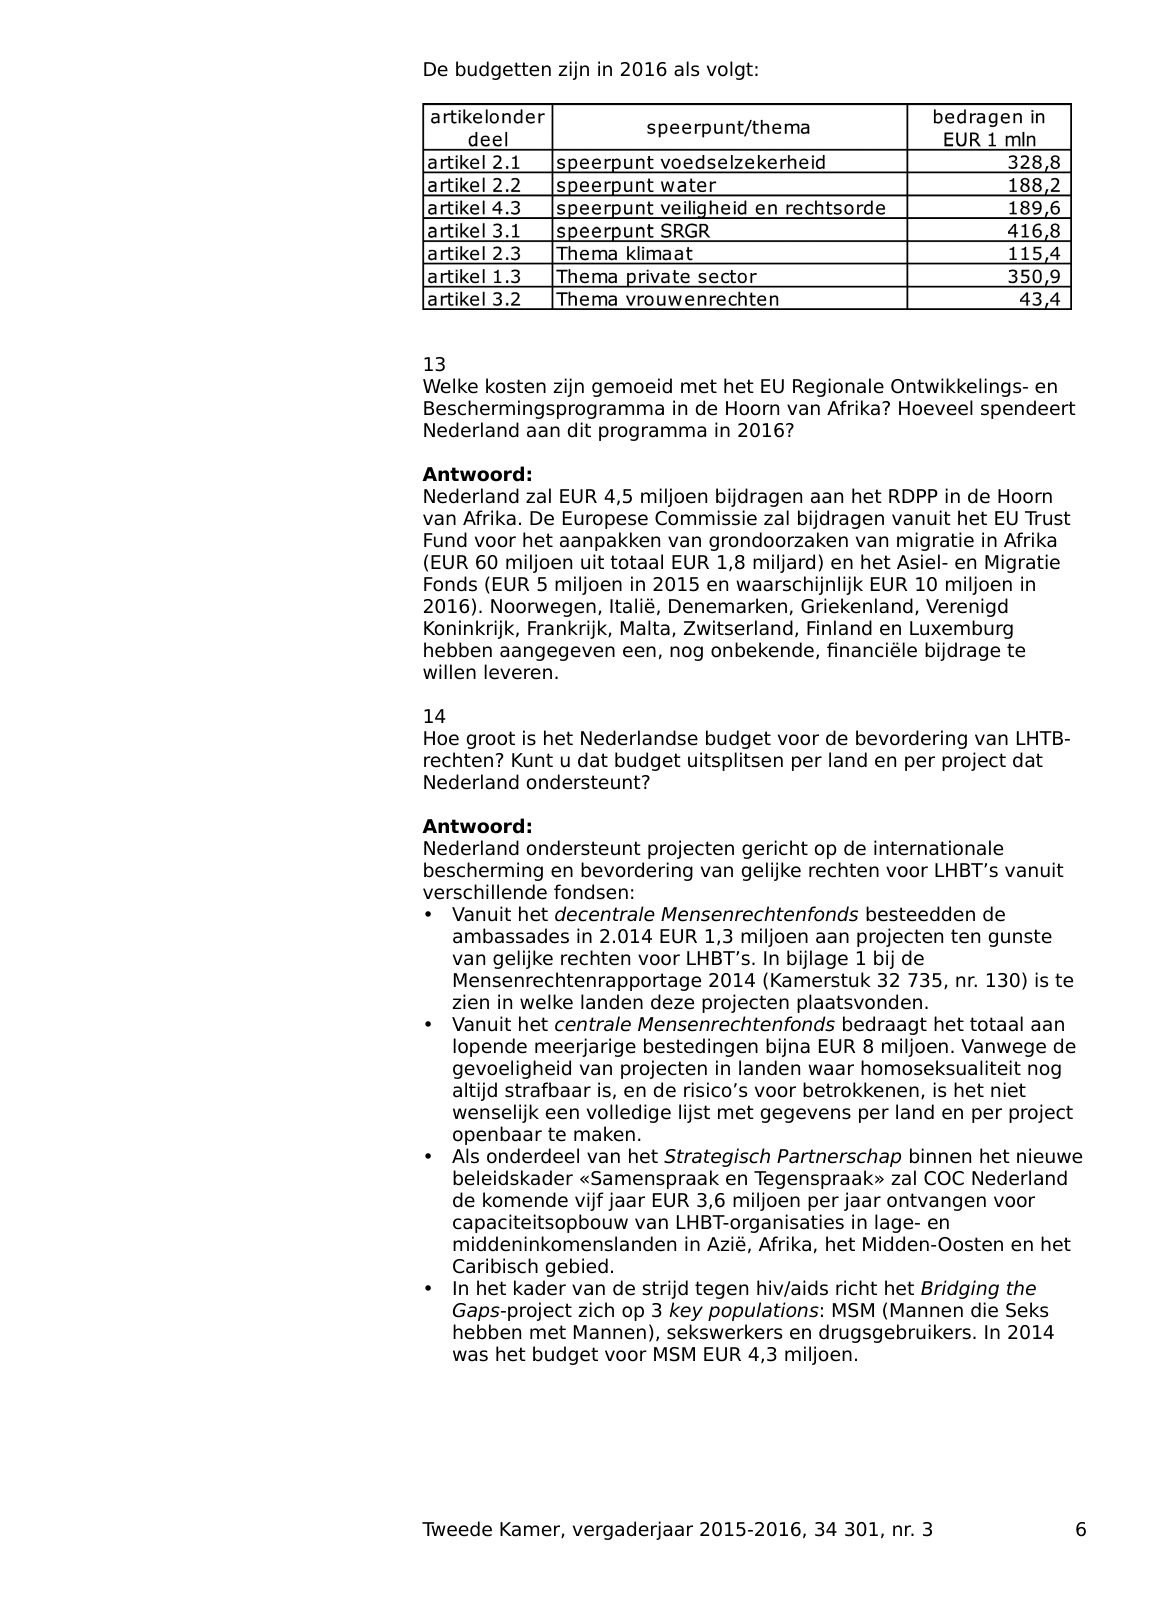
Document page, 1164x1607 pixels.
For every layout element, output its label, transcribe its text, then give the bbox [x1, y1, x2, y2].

text 14 [422, 706, 1087, 728]
text • Vanuit het centrale Mensenrechtenfonds bedraagt het totaal aan lopende meerjarige bestedingen bijna EUR 8 miljoen. Vanwege de gevoeligheid van projecten in landen waar homoseksualiteit nog altijd strafbaar is, en de risico’s voor betrokkenen, is het niet wenselijk een volledige lijst met gegevens per land en per project openbaar te maken. [422, 1014, 1087, 1146]
text Nederland zal EUR 4,5 miljoen bijdragen aan het RDPP in de Hoorn van Afrika. De Europese Commissie zal bijdragen vanuit het EU Trust Fund voor het aanpakken van grondoorzaken van migratie in Afrika (EUR 60 miljoen uit totaal EUR 1,8 miljard) en het Asiel- en Migratie Fonds (EUR 5 miljoen in 2015 en waarschijnlijk EUR 10 miljoen in 2016). Noorwegen, Italië, Denemarken, Griekenland, Verenigd Koninkrijk, Frankrijk, Malta, Zwitserland, Finland en Luxemburg hebben aangegeven een, nog onbekende, financiële bijdrage te willen leveren. [422, 486, 1087, 684]
text • In het kader van de strijd tegen hiv/aids richt het Bridging the Gaps-project zich op 3 key populations: MSM (Mannen die Seks hebben met Mannen), sekswerkers en drugsgebruikers. In 2014 was het budget voor MSM EUR 4,3 miljoen. [422, 1278, 1087, 1366]
text De budgetten zijn in 2016 als volgt: [422, 59, 1087, 81]
text 13 [422, 354, 1087, 376]
text Welke kosten zijn gemoeid met het EU Regionale Ontwikkelings- en Beschermingsprogramma in de Hoorn van Afrika? Hoeveel spendeert Nederland aan dit programma in 2016? [422, 376, 1087, 442]
text Hoe groot is het Nederlandse budget voor de bevordering van LHTB-rechten? Kunt u dat budget uitsplitsen per land en per project dat Nederland ondersteunt? [422, 728, 1087, 794]
text Antwoord: [422, 816, 1087, 838]
text • Als onderdeel van het Strategisch Partnerschap binnen het nieuwe beleidskader «Samenspraak en Tegenspraak» zal COC Nederland de komende vijf jaar EUR 3,6 miljoen per jaar ontvangen voor capaciteitsopbouw van LHBT-organisaties in lage- en middeninkomenslanden in Azië, Afrika, het Midden-Oosten en het Caribisch gebied. [422, 1146, 1087, 1278]
text Antwoord: [422, 464, 1087, 486]
text Nederland ondersteunt projecten gericht op de internationale bescherming en bevordering van gelijke rechten voor LHBT’s vanuit verschillende fondsen: [422, 838, 1087, 904]
picture [422, 103, 1072, 310]
text • Vanuit het decentrale Mensenrechtenfonds besteedden de ambassades in 2.014 EUR 1,3 miljoen aan projecten ten gunste van gelijke rechten voor LHBT’s. In bijlage 1 bij de Mensenrechtenrapportage 2014 (Kamerstuk 32 735, nr. 130) is te zien in welke landen deze projecten plaatsvonden. [422, 904, 1087, 1014]
